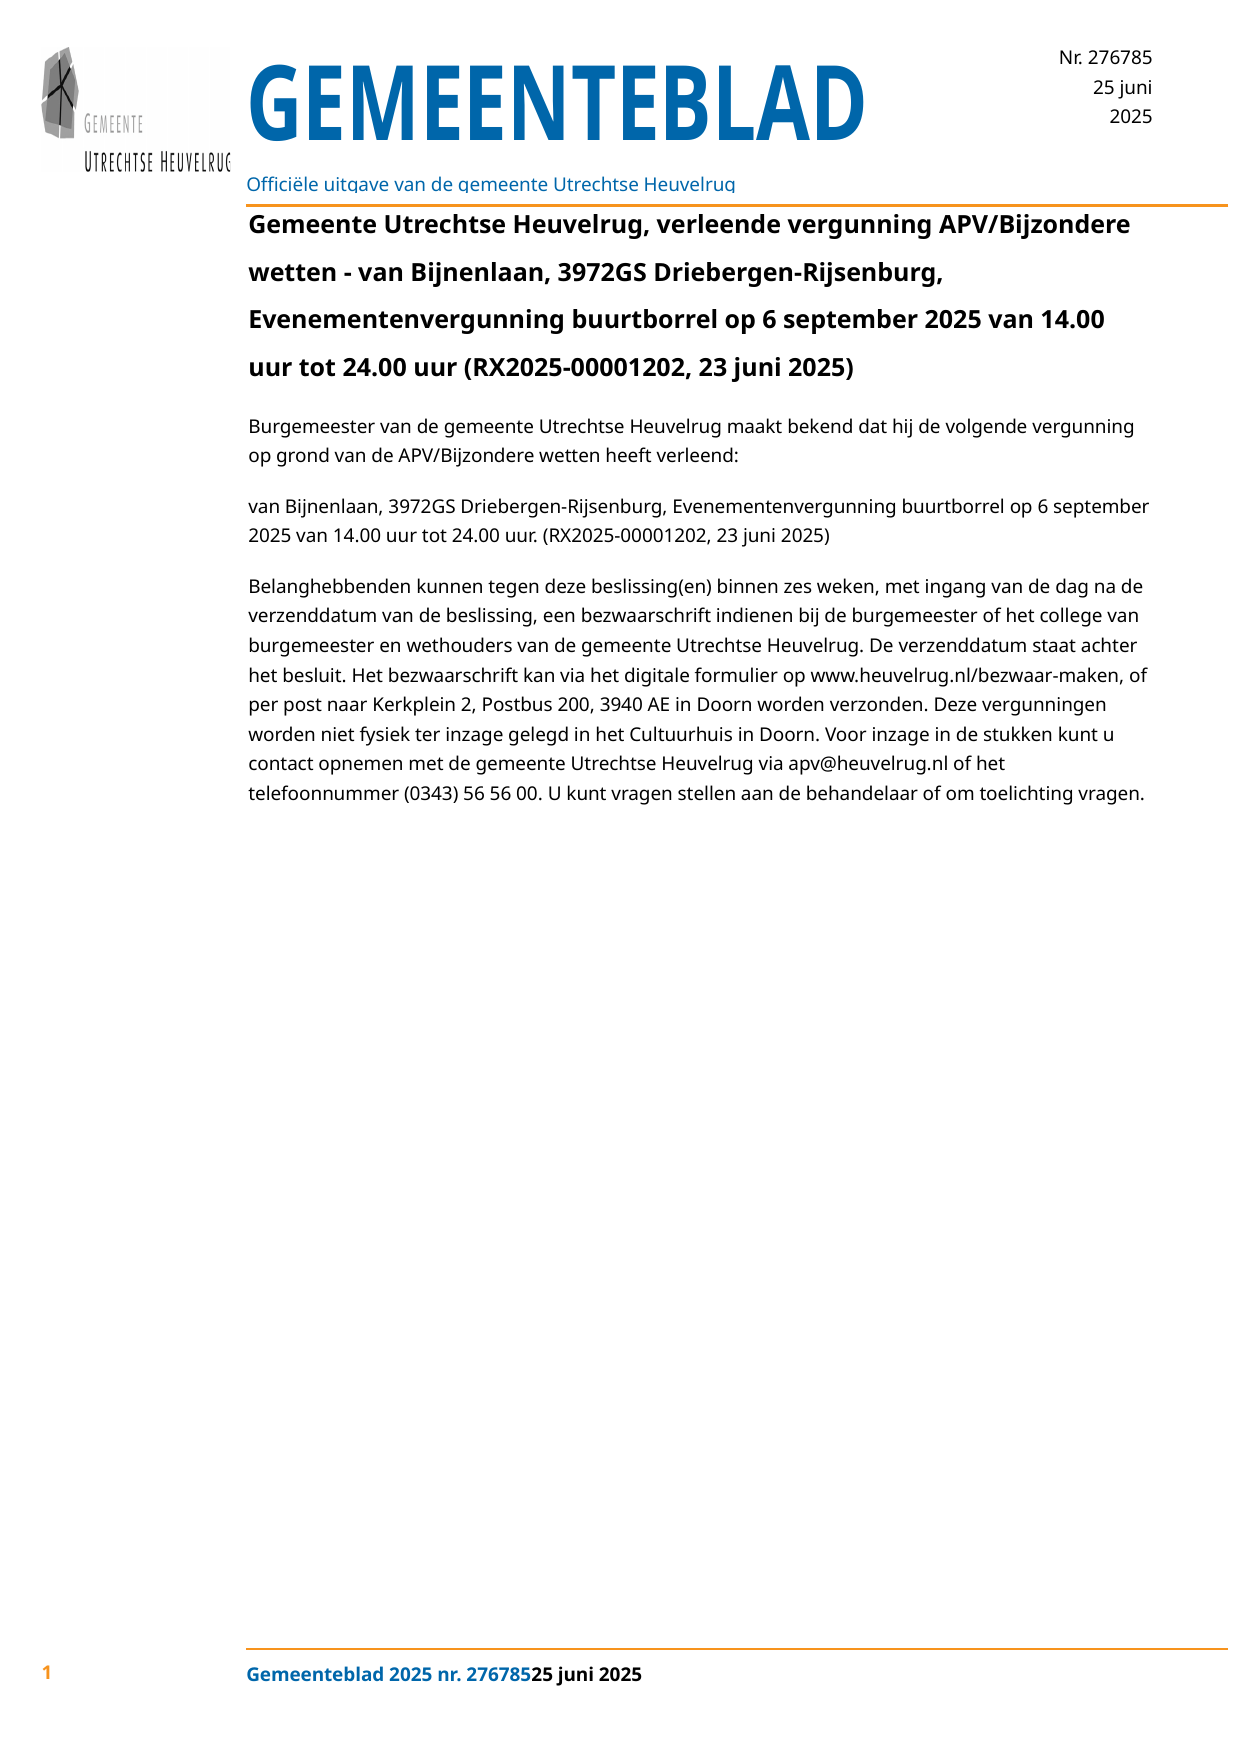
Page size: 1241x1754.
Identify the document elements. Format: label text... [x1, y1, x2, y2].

text Burgemeester van de gemeente Utrechtse Heuvelrug maakt bekend dat hij de volgende vergunning op grond van de APV/Bijzondere wetten heeft verleend: [248, 413, 1152, 468]
text Belanghebbenden kunnen tegen deze beslissing(en) binnen zes weken, met ingang van de dag na de verzenddatum van de beslissing, een bezwaarschrift indienen bij de burgemeester of het college van burgemeester en wethouders van de gemeente Utrechtse Heuvelrug. De verzenddatum staat achter het besluit. Het bezwaarschrift kan via het digitale formulier op www.heuvelrug.nl/bezwaar-maken, of per post naar Kerkplein 2, Postbus 200, 3940 AE in Doorn worden verzonden. Deze vergunningen worden niet fysiek ter inzage gelegd in het Cultuurhuis in Doorn. Voor inzage in de stukken kunt u contact opnemen met de gemeente Utrechtse Heuvelrug via apv@heuvelrug.nl of het telefoonnummer (0343) 56 56 00. U kunt vragen stellen aan de behandelaar of om toelichting vragen. [248, 573, 1152, 806]
text van Bijnenlaan, 3972GS Driebergen-Rijsenburg, Evenementenvergunning buurtborrel op 6 september 2025 van 14.00 uur tot 24.00 uur. (RX2025-00001202, 23 juni 2025) [248, 493, 1152, 548]
picture [41, 47, 231, 172]
text Gemeente Utrechtse Heuvelrug, verleende vergunning APV/Bijzondere wetten - van Bijnenlaan, 3972GS Driebergen-Rijsenburg, Evenementenvergunning buurtborrel op 6 september 2025 van 14.00 uur tot 24.00 uur (RX2025-00001202, 23 juni 2025) [248, 207, 1152, 384]
